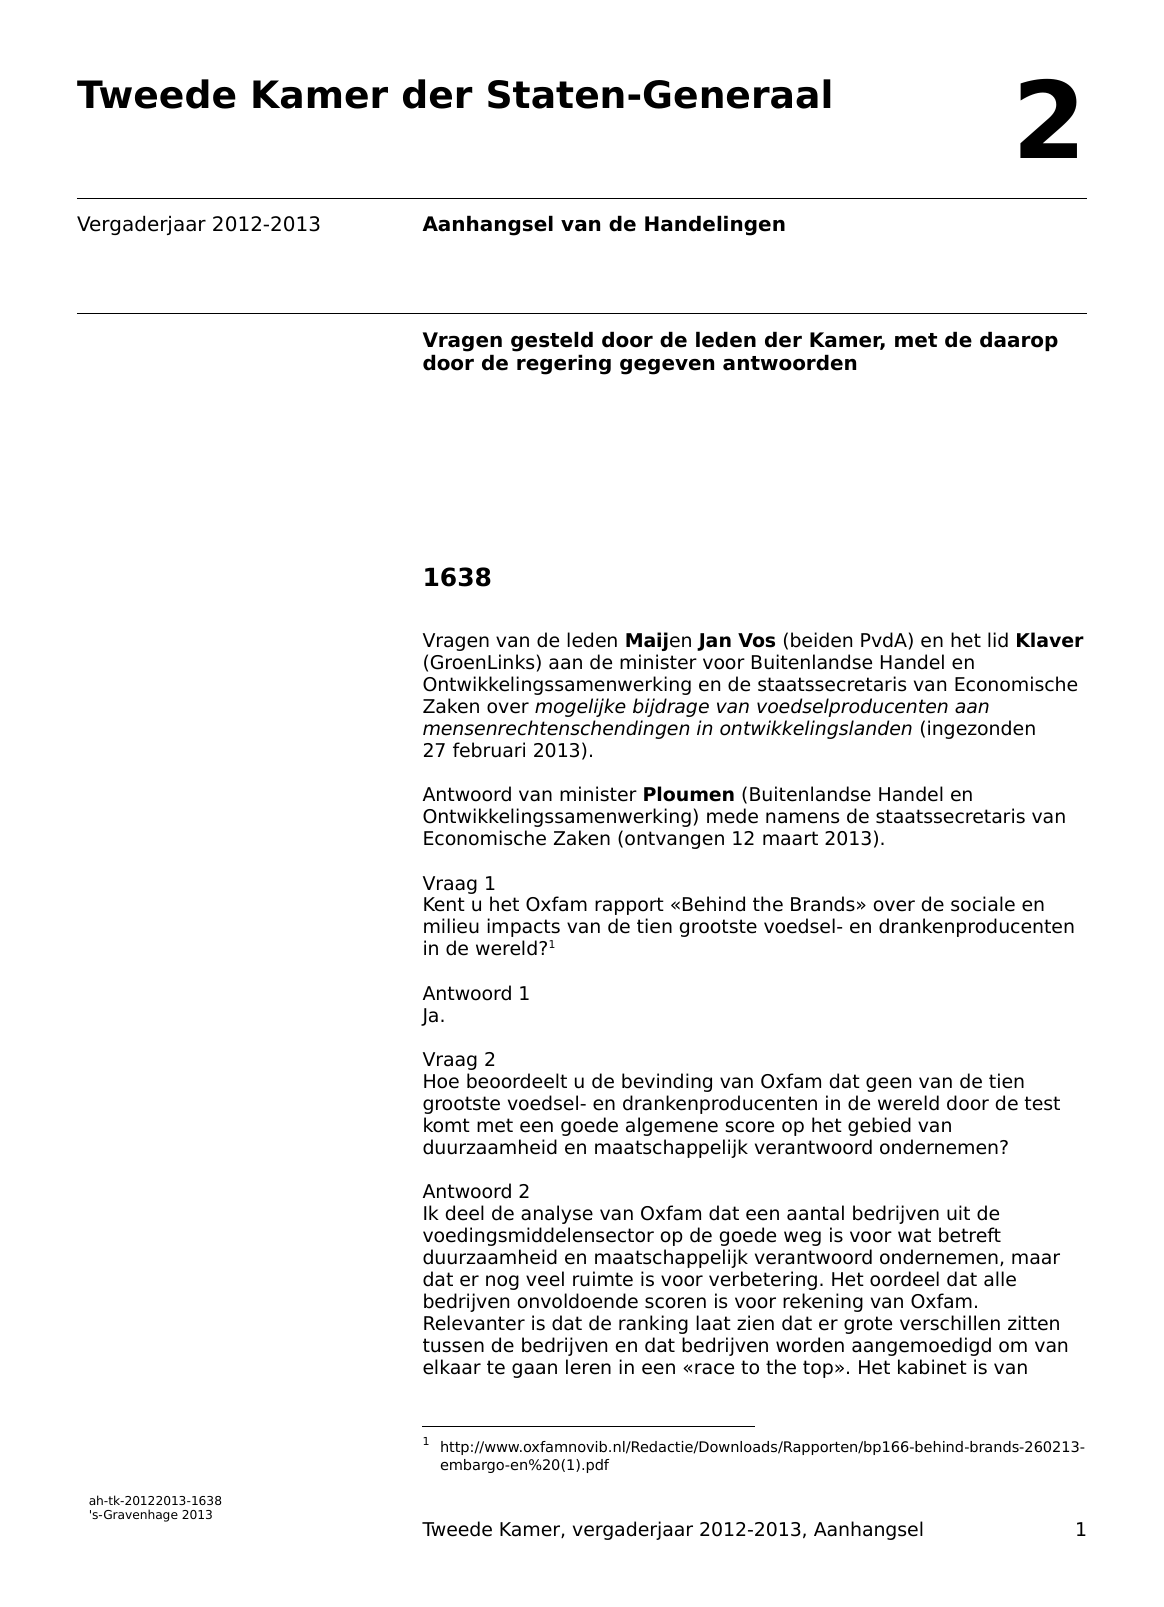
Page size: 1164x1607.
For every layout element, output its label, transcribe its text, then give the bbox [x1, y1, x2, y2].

text Ja. [422, 1004, 1087, 1026]
table_cell Vergaderjaar 2012-2013 [77, 199, 422, 313]
text 1638 [422, 563, 1087, 592]
text ah-tk-20122013-1638 [88, 1494, 323, 1508]
table_cell [77, 314, 422, 375]
text Vragen van de leden Maijen Jan Vos (beiden PvdA) en het lid Klaver (GroenLinks) aan de minister voor Buitenlandse Handel en Ontwikkelingssamenwerking en de staatssecretaris van Economische Zaken over mogelijke bijdrage van voedselproducenten aan mensenrechtenschendingen in ontwikkelingslanden (ingezonden 27 februari 2013). [422, 630, 1087, 762]
text Hoe beoordeelt u de bevinding van Oxfam dat geen van de tien grootste voedsel- en drankenproducenten in de wereld door de test komt met een goede algemene score op het gebied van duurzaamheid en maatschappelijk verantwoord ondernemen? [422, 1071, 1087, 1158]
table_cell Vragen gesteld door de leden der Kamer, met de daarop door de regering gegeven antwoorden [422, 314, 1087, 375]
text Antwoord 2 [422, 1181, 1087, 1203]
text Ik deel de analyse van Oxfam dat een aantal bedrijven uit de voedingsmiddelensector op de goede weg is voor wat betreft duurzaamheid en maatschappelijk verantwoord ondernemen, maar dat er nog veel ruimte is voor verbetering. Het oordeel dat alle bedrijven onvoldoende scoren is voor rekening van Oxfam. Relevanter is dat de ranking laat zien dat er grote verschillen zitten tussen de bedrijven en dat bedrijven worden aangemoedigd om van elkaar te gaan leren in een «race to the top». Het kabinet is van [422, 1203, 1087, 1378]
text 's-Gravenhage 2013 [88, 1508, 323, 1522]
table_cell Aanhangsel van de Handelingen [422, 199, 1087, 313]
text Vraag 1 [422, 872, 1087, 894]
table_header Tweede Kamer der Staten-Generaal [77, 59, 886, 198]
text Antwoord van minister Ploumen (Buitenlandse Handel en Ontwikkelingssamenwerking) mede namens de staatssecretaris van Economische Zaken (ontvangen 12 maart 2013). [422, 784, 1087, 850]
table_header 2 [886, 59, 1087, 198]
text Antwoord 1 [422, 982, 1087, 1004]
text Kent u het Oxfam rapport «Behind the Brands» over de sociale en milieu impacts van de tien grootste voedsel- en drankenproducenten in de wereld? [422, 894, 1087, 960]
text Vraag 2 [422, 1049, 1087, 1071]
text http://www.oxfamnovib.nl/Redactie/Downloads/Rapporten/bp166-behind-brands-260213-embargo-en%20(1).pdf [422, 1435, 1087, 1474]
